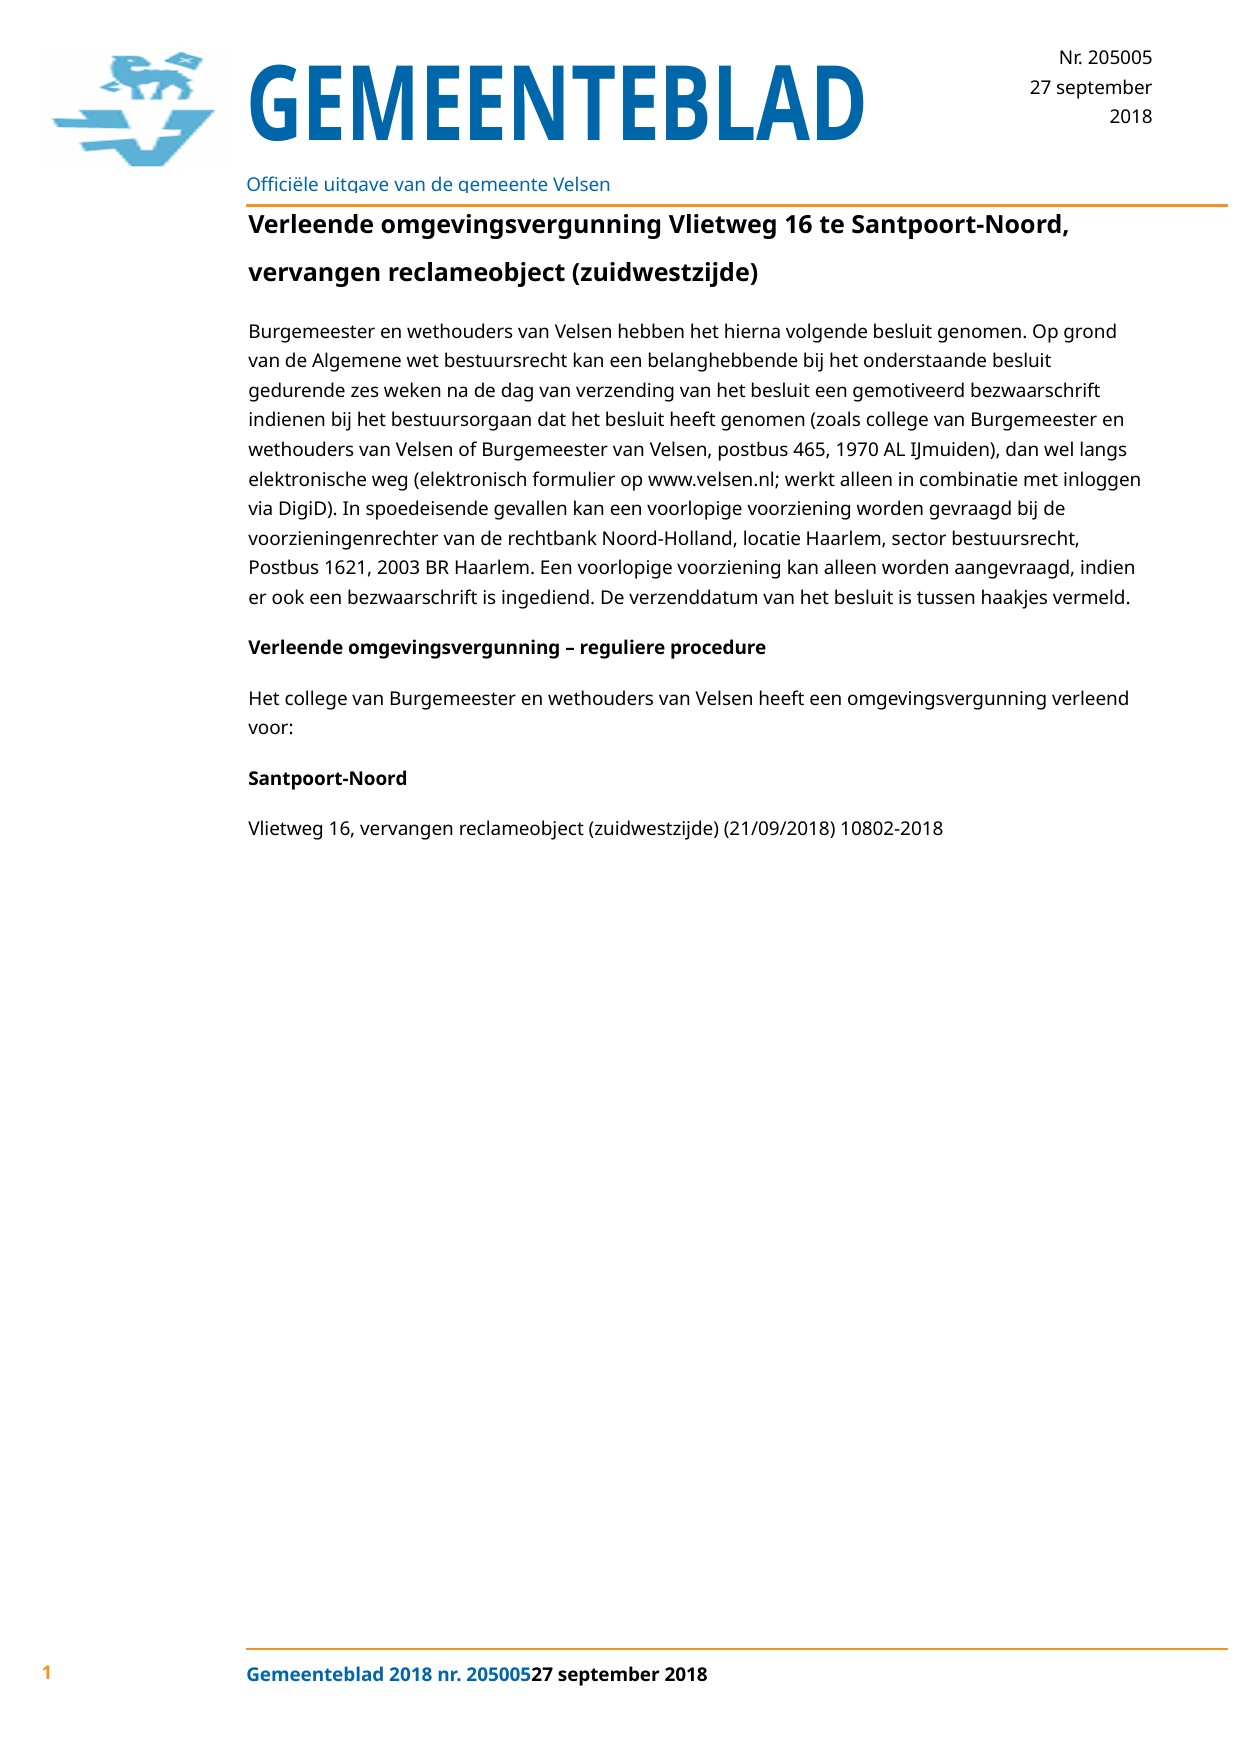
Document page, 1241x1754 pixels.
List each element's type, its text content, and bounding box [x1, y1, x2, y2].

text Verleende omgevingsvergunning – reguliere procedure [248, 634, 1152, 660]
text Santpoort-Noord [248, 765, 1152, 791]
picture [41, 47, 231, 172]
text Burgemeester en wethouders van Velsen hebben het hierna volgende besluit genomen. Op grond van de Algemene wet bestuursrecht kan een belanghebbende bij het onderstaande besluit gedurende zes weken na de dag van verzending van het besluit een gemotiveerd bezwaarschrift indienen bij het bestuursorgaan dat het besluit heeft genomen (zoals college van Burgemeester en wethouders van Velsen of Burgemeester van Velsen, postbus 465, 1970 AL IJmuiden), dan wel langs elektronische weg (elektronisch formulier op www.velsen.nl; werkt alleen in combinatie met inloggen via DigiD). In spoedeisende gevallen kan een voorlopige voorziening worden gevraagd bij de voorzieningenrechter van de rechtbank Noord-Holland, locatie Haarlem, sector bestuursrecht, Postbus 1621, 2003 BR Haarlem. Een voorlopige voorziening kan alleen worden aangevraagd, indien er ook een bezwaarschrift is ingediend. De verzenddatum van het besluit is tussen haakjes vermeld. [248, 318, 1152, 610]
text Vlietweg 16, vervangen reclameobject (zuidwestzijde) (21/09/2018) 10802-2018 [248, 815, 1152, 841]
text Verleende omgevingsvergunning Vlietweg 16 te Santpoort-Noord, vervangen reclameobject (zuidwestzijde) [248, 207, 1152, 288]
text Het college van Burgemeester en wethouders van Velsen heeft een omgevingsvergunning verleend voor: [248, 685, 1152, 740]
